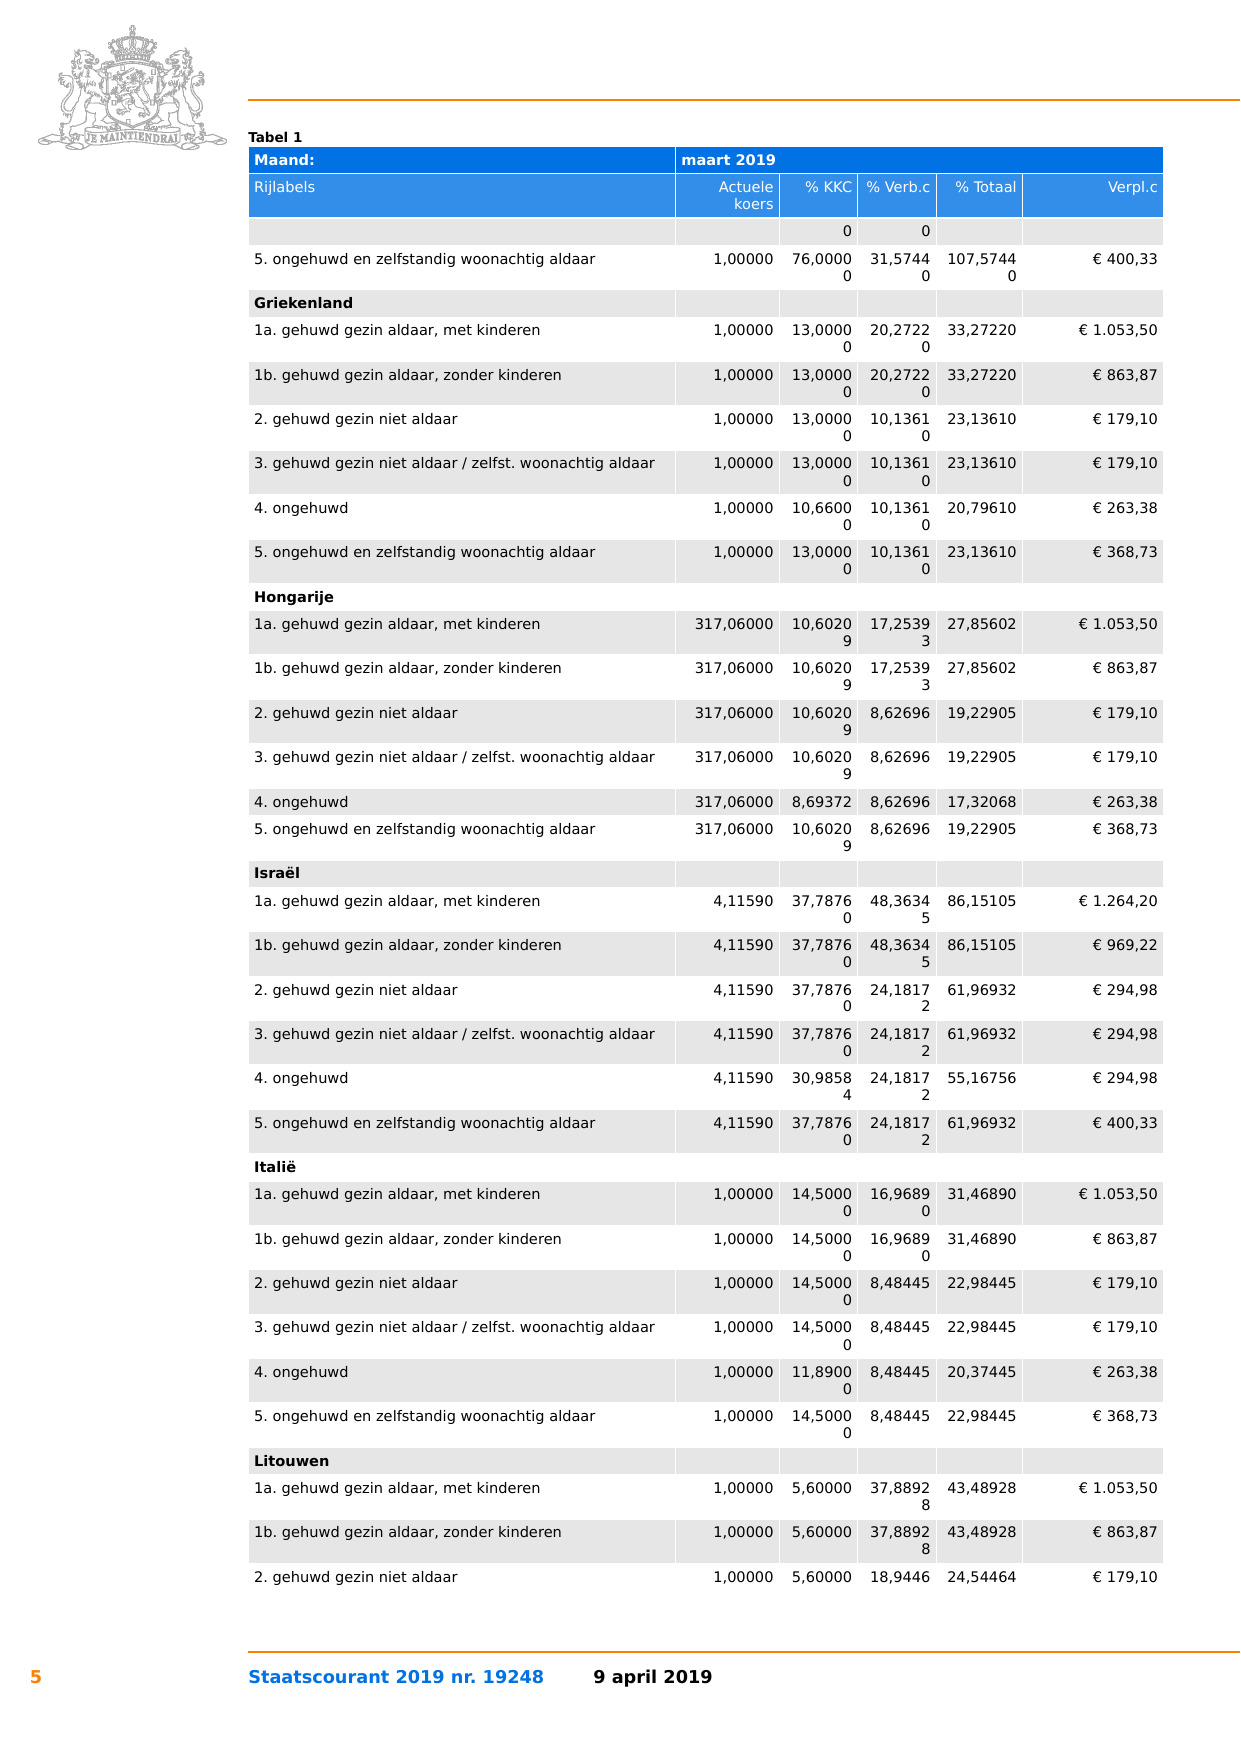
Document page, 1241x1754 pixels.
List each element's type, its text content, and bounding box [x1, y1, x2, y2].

table_cell [249, 219, 675, 245]
table_cell [937, 219, 1022, 245]
table_cell 2. gehuwd gezin niet aldaar [249, 406, 675, 450]
table_cell 27,85602 [937, 656, 1022, 699]
table_cell 14,50000 [780, 1404, 857, 1447]
table_cell 3. gehuwd gezin niet aldaar / zelfst. woonachtig aldaar [249, 1315, 675, 1358]
table_cell 5. ongehuwd en zelfstandig woonachtig aldaar [249, 1110, 675, 1153]
table_cell 8,62696 [858, 816, 936, 859]
table_cell 10,60209 [780, 656, 857, 699]
table_cell € 400,33 [1023, 246, 1163, 289]
table_cell 13,00000 [780, 406, 857, 450]
table_cell € 368,73 [1023, 540, 1163, 583]
table_cell 19,22905 [937, 700, 1022, 743]
table_cell 317,06000 [676, 611, 779, 654]
table_cell 8,48445 [858, 1359, 936, 1402]
table_cell 43,48928 [937, 1520, 1022, 1563]
table_cell 17,25393 [858, 656, 936, 699]
table_cell € 863,87 [1023, 1520, 1163, 1563]
table_cell 4,11590 [676, 888, 779, 931]
table_cell 1,00000 [676, 1315, 779, 1358]
table_cell 8,48445 [858, 1270, 936, 1314]
table_cell € 969,22 [1023, 932, 1163, 976]
table_cell 1b. gehuwd gezin aldaar, zonder kinderen [249, 1226, 675, 1269]
table_cell 31,46890 [937, 1182, 1022, 1225]
picture [38, 25, 227, 150]
table_cell 3. gehuwd gezin niet aldaar / zelfst. woonachtig aldaar [249, 1021, 675, 1064]
table_cell 76,00000 [780, 246, 857, 289]
table_cell 24,18172 [858, 1065, 936, 1109]
table_cell € 263,38 [1023, 1359, 1163, 1402]
table_cell 1b. gehuwd gezin aldaar, zonder kinderen [249, 656, 675, 699]
table_cell 30,98584 [780, 1065, 857, 1109]
table_cell 4. ongehuwd [249, 1359, 675, 1402]
table_cell 1,00000 [676, 1564, 779, 1590]
table_cell 4,11590 [676, 1065, 779, 1109]
table_cell 8,62696 [858, 700, 936, 743]
table_cell € 1.053,50 [1023, 611, 1163, 654]
table_cell 1,00000 [676, 246, 779, 289]
table_cell 5. ongehuwd en zelfstandig woonachtig aldaar [249, 816, 675, 859]
table_cell 8,62696 [858, 744, 936, 788]
table_cell 8,48445 [858, 1404, 936, 1447]
table_cell € 863,87 [1023, 656, 1163, 699]
table_cell 17,32068 [937, 789, 1022, 815]
table_cell 16,96890 [858, 1226, 936, 1269]
table_cell [780, 1154, 857, 1181]
table_cell 37,88928 [858, 1520, 936, 1563]
table_cell 1b. gehuwd gezin aldaar, zonder kinderen [249, 932, 675, 976]
table_cell 61,96932 [937, 977, 1022, 1020]
table_cell 4. ongehuwd [249, 495, 675, 538]
table_cell € 179,10 [1023, 744, 1163, 788]
table_cell 4. ongehuwd [249, 789, 675, 815]
table_cell 86,15105 [937, 888, 1022, 931]
table_cell 1a. gehuwd gezin aldaar, met kinderen [249, 1182, 675, 1225]
table_cell 14,50000 [780, 1182, 857, 1225]
table_cell [676, 1154, 779, 1181]
table_cell 19,22905 [937, 816, 1022, 859]
table_cell 14,50000 [780, 1270, 857, 1314]
table_cell 317,06000 [676, 656, 779, 699]
table_cell 317,06000 [676, 816, 779, 859]
table_cell 8,62696 [858, 789, 936, 815]
table_cell 1,00000 [676, 540, 779, 583]
table_cell 43,48928 [937, 1475, 1022, 1518]
table_cell 5. ongehuwd en zelfstandig woonachtig aldaar [249, 246, 675, 289]
table_cell [780, 1448, 857, 1474]
table_cell € 294,98 [1023, 1021, 1163, 1064]
table_cell 31,57440 [858, 246, 936, 289]
table_cell € 863,87 [1023, 362, 1163, 405]
table_cell [1023, 1154, 1163, 1181]
table_cell 10,60209 [780, 816, 857, 859]
table_cell 1a. gehuwd gezin aldaar, met kinderen [249, 888, 675, 931]
table_cell 19,22905 [937, 744, 1022, 788]
table_cell 5,60000 [780, 1564, 857, 1590]
table_cell € 179,10 [1023, 451, 1163, 494]
table_cell € 863,87 [1023, 1226, 1163, 1269]
table_cell 16,96890 [858, 1182, 936, 1225]
table_cell 61,96932 [937, 1110, 1022, 1153]
table_cell 1,00000 [676, 362, 779, 405]
table_cell [937, 584, 1022, 610]
table_cell 37,78760 [780, 977, 857, 1020]
table_cell Italië [249, 1154, 675, 1181]
table_cell 22,98445 [937, 1270, 1022, 1314]
table_cell Rijlabels [249, 174, 675, 217]
table_cell 317,06000 [676, 700, 779, 743]
table_cell 5. ongehuwd en zelfstandig woonachtig aldaar [249, 1404, 675, 1447]
table_cell 1,00000 [676, 1359, 779, 1402]
table_cell 13,00000 [780, 451, 857, 494]
table_cell 4,11590 [676, 977, 779, 1020]
table_cell 10,13610 [858, 451, 936, 494]
table_cell 1,00000 [676, 1475, 779, 1518]
table_cell 1,00000 [676, 1404, 779, 1447]
table_cell 23,13610 [937, 451, 1022, 494]
table_cell 13,00000 [780, 362, 857, 405]
table_cell 10,13610 [858, 495, 936, 538]
table_cell 1,00000 [676, 1270, 779, 1314]
table_cell [937, 1154, 1022, 1181]
table_cell [676, 219, 779, 245]
table_cell 31,46890 [937, 1226, 1022, 1269]
table_cell 4. ongehuwd [249, 1065, 675, 1109]
table_cell 10,60209 [780, 700, 857, 743]
table_cell € 179,10 [1023, 406, 1163, 450]
table_cell Maand: [249, 147, 675, 173]
table_cell [858, 290, 936, 317]
table_cell € 263,38 [1023, 495, 1163, 538]
table_cell 1,00000 [676, 406, 779, 450]
table_cell 27,85602 [937, 611, 1022, 654]
table_cell 8,48445 [858, 1315, 936, 1358]
table_cell 1a. gehuwd gezin aldaar, met kinderen [249, 1475, 675, 1518]
table_cell 24,54464 [937, 1564, 1022, 1590]
table_cell 0 [858, 219, 936, 245]
table_cell 18,9446 [858, 1564, 936, 1590]
table_cell € 179,10 [1023, 1564, 1163, 1590]
table_cell 24,18172 [858, 977, 936, 1020]
table_cell € 294,98 [1023, 977, 1163, 1020]
table_cell 1,00000 [676, 495, 779, 538]
table_cell 24,18172 [858, 1110, 936, 1153]
table_cell 1b. gehuwd gezin aldaar, zonder kinderen [249, 362, 675, 405]
table_cell [676, 584, 779, 610]
table_cell 13,00000 [780, 540, 857, 583]
table_cell 1,00000 [676, 1520, 779, 1563]
table_cell € 179,10 [1023, 1270, 1163, 1314]
table_cell [1023, 1448, 1163, 1474]
table_cell 14,50000 [780, 1315, 857, 1358]
table_cell € 1.053,50 [1023, 1182, 1163, 1225]
table_cell 37,78760 [780, 1110, 857, 1153]
table_cell [858, 1448, 936, 1474]
table_cell 10,60209 [780, 744, 857, 788]
table_cell [780, 290, 857, 317]
table_cell 1,00000 [676, 318, 779, 361]
table_cell € 179,10 [1023, 700, 1163, 743]
table_cell 0 [780, 219, 857, 245]
table_cell 10,60209 [780, 611, 857, 654]
table_cell [1023, 861, 1163, 887]
table_cell 48,36345 [858, 888, 936, 931]
table_cell 20,37445 [937, 1359, 1022, 1402]
table_header Tabel 1 [248, 130, 1163, 146]
table_cell 24,18172 [858, 1021, 936, 1064]
table_cell 86,15105 [937, 932, 1022, 976]
table_cell [937, 861, 1022, 887]
table_cell € 368,73 [1023, 1404, 1163, 1447]
table_cell [1023, 584, 1163, 610]
table_cell 61,96932 [937, 1021, 1022, 1064]
table_cell 10,13610 [858, 540, 936, 583]
table_cell 1,00000 [676, 451, 779, 494]
table_cell 10,66000 [780, 495, 857, 538]
table_cell [937, 1448, 1022, 1474]
table_cell € 400,33 [1023, 1110, 1163, 1153]
table_cell 37,88928 [858, 1475, 936, 1518]
table_cell Israël [249, 861, 675, 887]
table_cell [1023, 290, 1163, 317]
table_cell 2. gehuwd gezin niet aldaar [249, 1564, 675, 1590]
table_cell % Verb.c [858, 174, 936, 217]
table_cell 107,57440 [937, 246, 1022, 289]
table_cell % KKC [780, 174, 857, 217]
table_cell 37,78760 [780, 932, 857, 976]
table_cell 20,27220 [858, 362, 936, 405]
table_cell 1,00000 [676, 1182, 779, 1225]
table_cell [858, 1154, 936, 1181]
table_cell [1023, 219, 1163, 245]
table_cell € 1.053,50 [1023, 318, 1163, 361]
table_cell [937, 290, 1022, 317]
table_cell 22,98445 [937, 1315, 1022, 1358]
table_cell 317,06000 [676, 744, 779, 788]
table_cell 2. gehuwd gezin niet aldaar [249, 1270, 675, 1314]
table_cell € 294,98 [1023, 1065, 1163, 1109]
table_cell 33,27220 [937, 318, 1022, 361]
table_cell [780, 584, 857, 610]
table_cell 17,25393 [858, 611, 936, 654]
table_cell 22,98445 [937, 1404, 1022, 1447]
table_cell 4,11590 [676, 932, 779, 976]
table_cell Hongarije [249, 584, 675, 610]
table_cell 33,27220 [937, 362, 1022, 405]
table_cell 20,79610 [937, 495, 1022, 538]
table_cell 23,13610 [937, 406, 1022, 450]
table_cell 2. gehuwd gezin niet aldaar [249, 700, 675, 743]
table_cell [676, 861, 779, 887]
table_cell 5. ongehuwd en zelfstandig woonachtig aldaar [249, 540, 675, 583]
table_cell 37,78760 [780, 1021, 857, 1064]
table_cell Verpl.c [1023, 174, 1163, 217]
table_cell 48,36345 [858, 932, 936, 976]
table_cell € 1.264,20 [1023, 888, 1163, 931]
table_cell 10,13610 [858, 406, 936, 450]
table_cell [676, 290, 779, 317]
table_cell 1a. gehuwd gezin aldaar, met kinderen [249, 611, 675, 654]
table_cell 13,00000 [780, 318, 857, 361]
table_cell € 1.053,50 [1023, 1475, 1163, 1518]
table_cell 5,60000 [780, 1520, 857, 1563]
table_cell 11,89000 [780, 1359, 857, 1402]
table_cell Litouwen [249, 1448, 675, 1474]
table_cell 1,00000 [676, 1226, 779, 1269]
table_cell [676, 1448, 779, 1474]
table_cell [858, 861, 936, 887]
table_cell 3. gehuwd gezin niet aldaar / zelfst. woonachtig aldaar [249, 451, 675, 494]
table_cell € 179,10 [1023, 1315, 1163, 1358]
table_cell [780, 861, 857, 887]
table_cell 55,16756 [937, 1065, 1022, 1109]
table_cell Griekenland [249, 290, 675, 317]
table_cell 8,69372 [780, 789, 857, 815]
table_cell maart 2019 [676, 147, 1163, 173]
table_cell 1a. gehuwd gezin aldaar, met kinderen [249, 318, 675, 361]
table_cell 1b. gehuwd gezin aldaar, zonder kinderen [249, 1520, 675, 1563]
table_cell € 263,38 [1023, 789, 1163, 815]
table_cell 14,50000 [780, 1226, 857, 1269]
table_cell % Totaal [937, 174, 1022, 217]
table_cell [858, 584, 936, 610]
table_cell € 368,73 [1023, 816, 1163, 859]
table_cell 5,60000 [780, 1475, 857, 1518]
table_cell 3. gehuwd gezin niet aldaar / zelfst. woonachtig aldaar [249, 744, 675, 788]
table_cell 317,06000 [676, 789, 779, 815]
table_cell 2. gehuwd gezin niet aldaar [249, 977, 675, 1020]
table_cell 37,78760 [780, 888, 857, 931]
table_cell 20,27220 [858, 318, 936, 361]
table_cell 23,13610 [937, 540, 1022, 583]
table_cell 4,11590 [676, 1110, 779, 1153]
table_cell Actuele koers [676, 174, 779, 217]
table_cell 4,11590 [676, 1021, 779, 1064]
